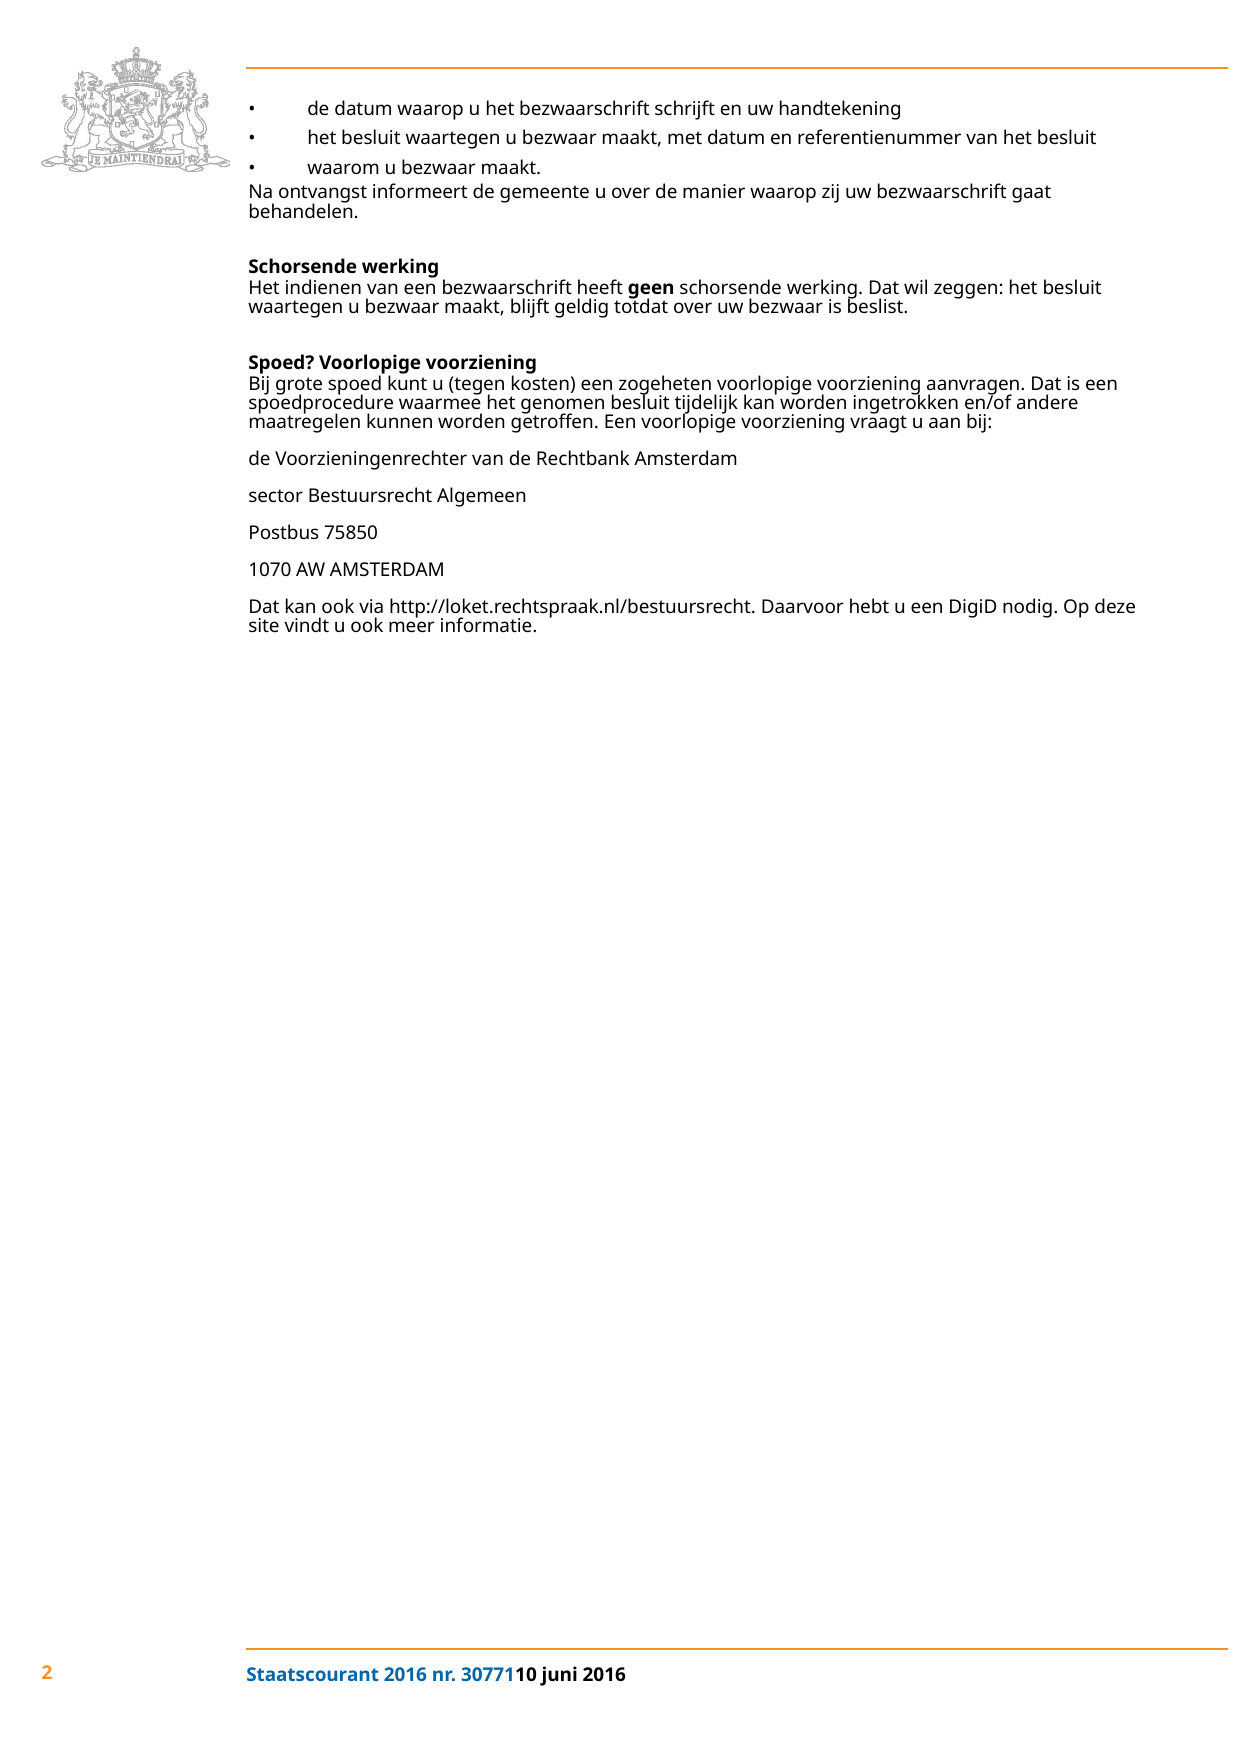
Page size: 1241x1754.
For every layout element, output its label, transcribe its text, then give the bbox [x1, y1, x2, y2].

text Postbus 75850 [248, 524, 1152, 543]
text Na ontvangst informeert de gemeente u over de manier waarop zij uw bezwaarschrift gaat behandelen. [248, 183, 1152, 222]
picture [41, 47, 231, 172]
text 1070 AW AMSTERDAM [248, 561, 1152, 580]
text Het indienen van een bezwaarschrift heeft geen schorsende werking. Dat wil zeggen: het besluit waartegen u bezwaar maakt, blijft geldig totdat over uw bezwaar is beslist. [248, 279, 1152, 318]
list het besluit waartegen u bezwaar maakt, met datum en referentienummer van het besluit [248, 124, 1152, 150]
text de Voorzieningenrechter van de Rechtbank Amsterdam [248, 450, 1152, 469]
text Schorsende werking [248, 253, 1152, 279]
text Dat kan ook via http://loket.rechtspraak.nl/bestuursrecht. Daarvoor hebt u een DigiD nodig. Op deze site vindt u ook meer informatie. [248, 598, 1152, 637]
text sector Bestuursrecht Algemeen [248, 487, 1152, 506]
list waarom u bezwaar maakt. [248, 154, 1152, 180]
list de datum waarop u het bezwaarschrift schrijft en uw handtekening [248, 95, 1152, 121]
text Bij grote spoed kunt u (tegen kosten) een zogeheten voorlopige voorziening aanvragen. Dat is een spoedprocedure waarmee het genomen besluit tijdelijk kan worden ingetrokken en/of andere maatregelen kunnen worden getroffen. Een voorlopige voorziening vraagt u aan bij: [248, 374, 1152, 432]
text Spoed? Voorlopige voorziening [248, 349, 1152, 374]
